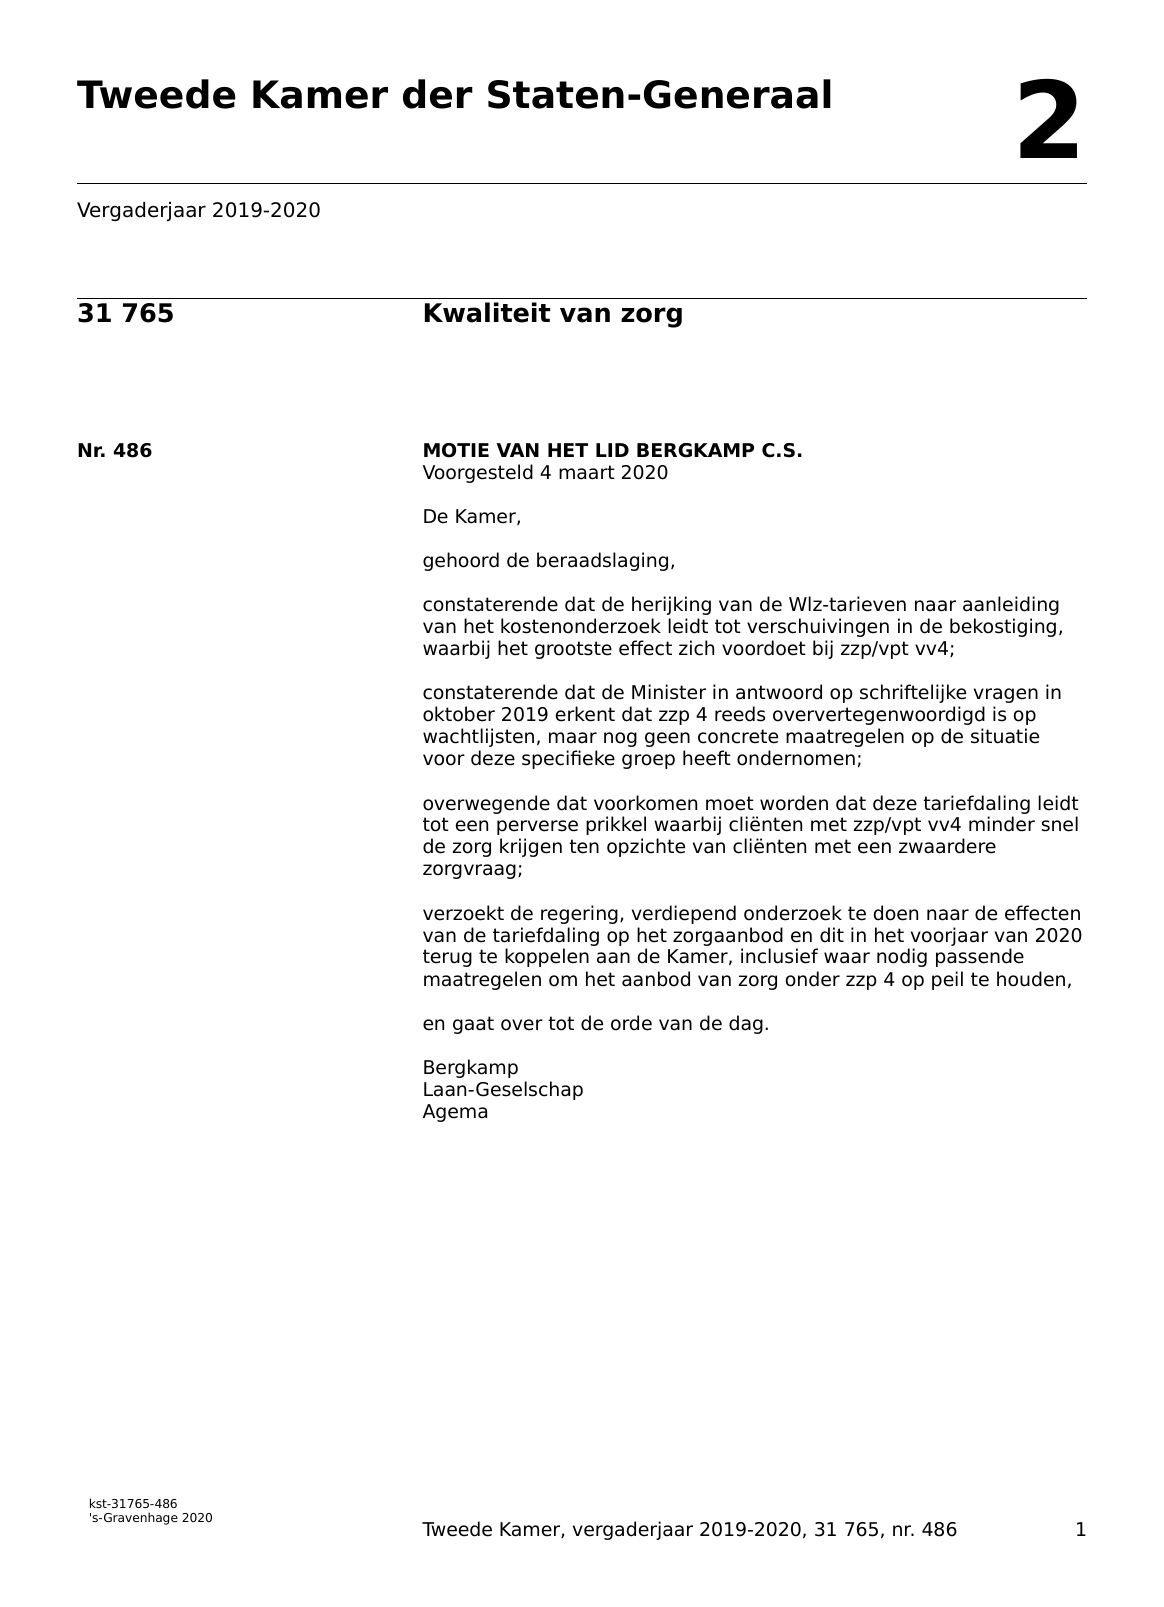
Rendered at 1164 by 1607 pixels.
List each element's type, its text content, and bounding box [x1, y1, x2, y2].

text Agema [422, 1101, 1087, 1123]
table_header 2 [886, 59, 1087, 183]
text 's-Gravenhage 2020 [88, 1511, 323, 1525]
text kst-31765-486 [88, 1497, 323, 1511]
text en gaat over tot de orde van de dag. [422, 1013, 1087, 1034]
text De Kamer, [422, 506, 1087, 528]
text constaterende dat de Minister in antwoord op schriftelijke vragen in oktober 2019 erkent dat zzp 4 reeds oververtegenwoordigd is op wachtlijsten, maar nog geen concrete maatregelen op de situatie voor deze specifieke groep heeft ondernomen; [422, 682, 1087, 770]
text verzoekt de regering, verdiepend onderzoek te doen naar de effecten van de tariefdaling op het zorgaanbod en dit in het voorjaar van 2020 terug te koppelen aan de Kamer, inclusief waar nodig passende maatregelen om het aanbod van zorg onder zzp 4 op peil te houden, [422, 902, 1087, 990]
text overwegende dat voorkomen moet worden dat deze tariefdaling leidt tot een perverse prikkel waarbij cliënten met zzp/vpt vv4 minder snel de zorg krijgen ten opzichte van cliënten met een zwaardere zorgvraag; [422, 792, 1087, 880]
table_cell Vergaderjaar 2019-2020 [77, 184, 1087, 298]
text Bergkamp [422, 1057, 1087, 1079]
text Voorgesteld 4 maart 2020 [422, 462, 1087, 484]
text constaterende dat de herijking van de Wlz-tarieven naar aanleiding van het kostenonderzoek leidt tot verschuivingen in de bekostiging, waarbij het grootste effect zich voordoet bij zzp/vpt vv4; [422, 594, 1087, 660]
text gehoord de beraadslaging, [422, 550, 1087, 572]
table_header Tweede Kamer der Staten-Generaal [77, 59, 886, 183]
text Laan-Geselschap [422, 1079, 1087, 1101]
subtitle 31 765 Kwaliteit van zorg [77, 299, 1087, 329]
subtitle Nr. 486 MOTIE VAN HET LID BERGKAMP C.S. [77, 440, 1087, 462]
